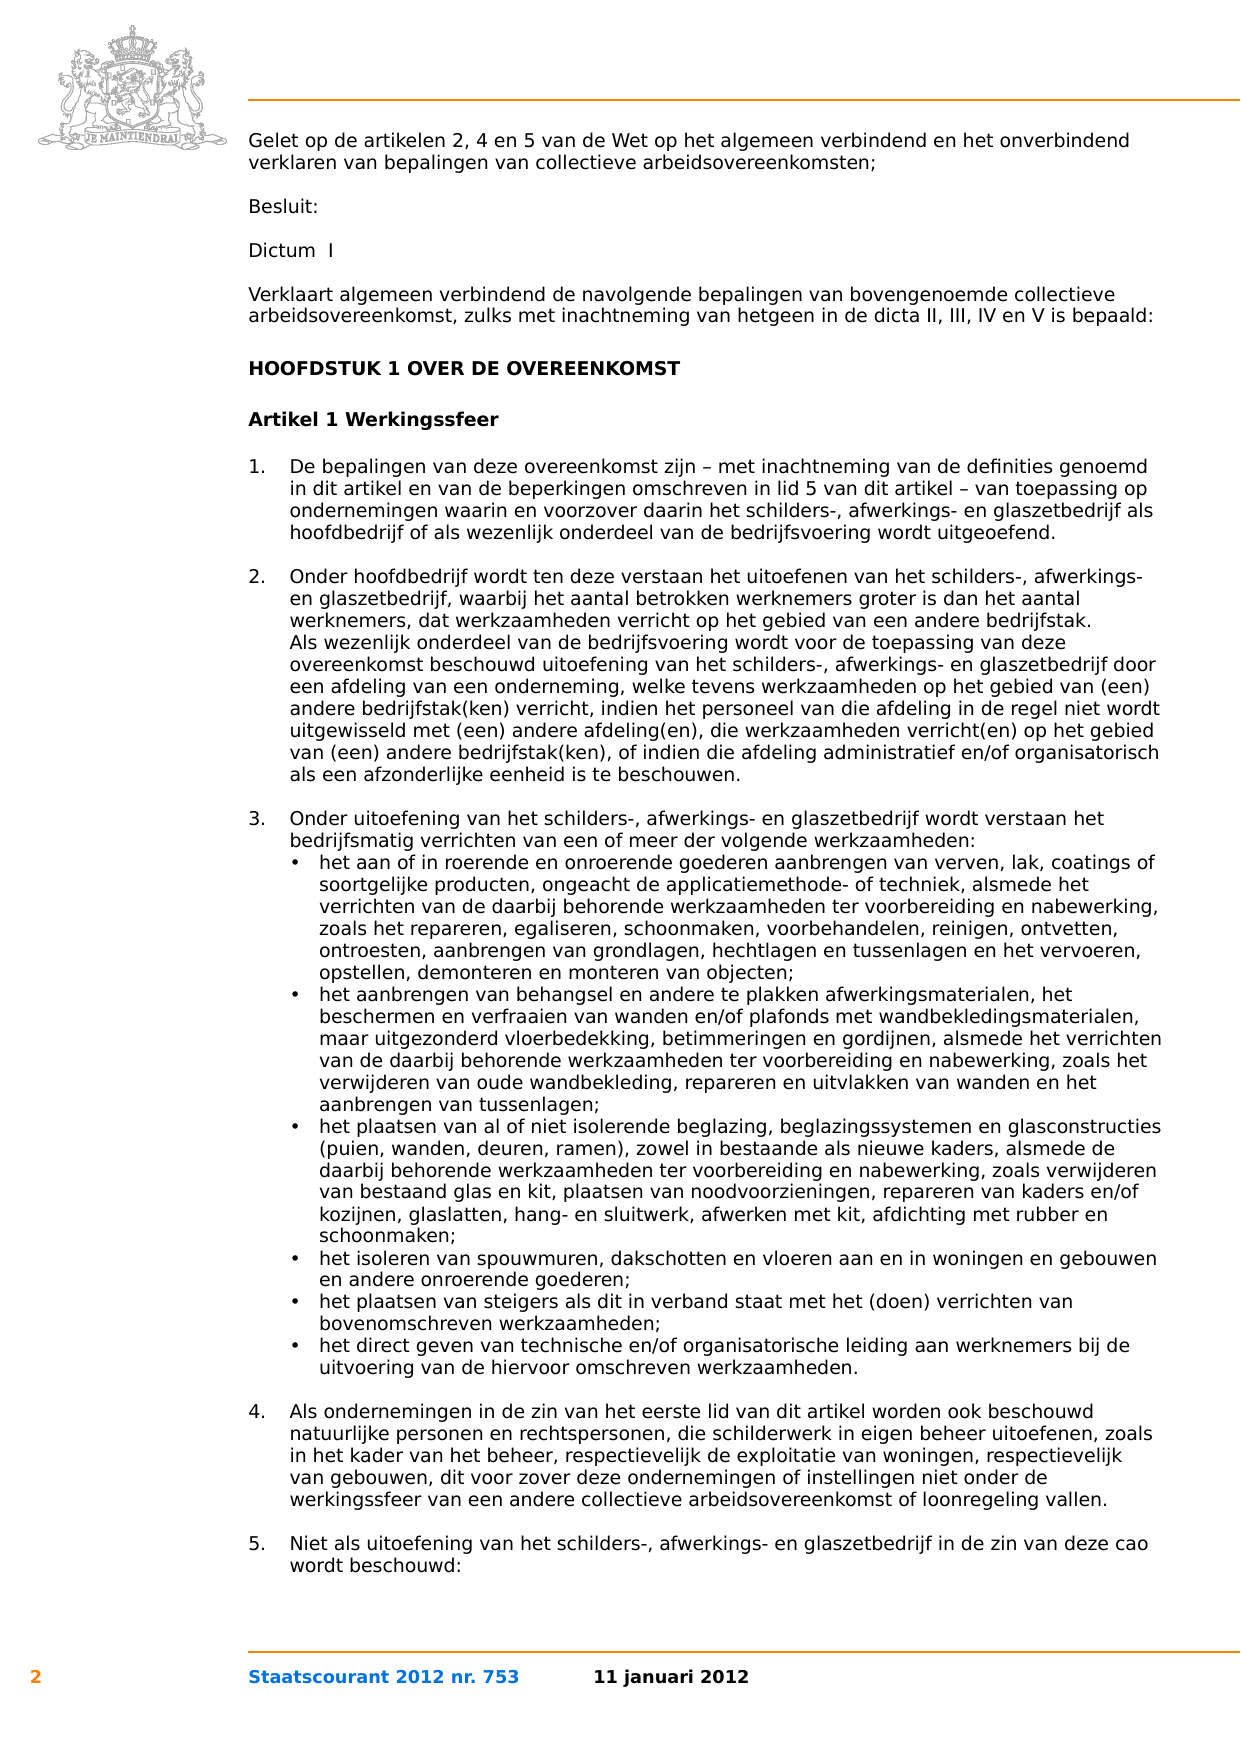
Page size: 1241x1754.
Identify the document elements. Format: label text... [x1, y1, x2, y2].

picture [38, 25, 227, 150]
text Besluit: [248, 196, 1163, 218]
text • het direct geven van technische en/of organisatorische leiding aan werknemers bij de uitvoering van de hiervoor omschreven werkzaamheden. [289, 1335, 1163, 1379]
text 3. Onder uitoefening van het schilders-, afwerkings- en glaszetbedrijf wordt verstaan het bedrijfsmatig verrichten van een of meer der volgende werkzaamheden: [248, 808, 1163, 852]
text Als wezenlijk onderdeel van de bedrijfsvoering wordt voor de toepassing van deze overeenkomst beschouwd uitoefening van het schilders-, afwerkings- en glaszetbedrijf door een afdeling van een onderneming, welke tevens werkzaamheden op het gebied van (een) andere bedrijfstak(ken) verricht, indien het personeel van die afdeling in de regel niet wordt uitgewisseld met (een) andere afdeling(en), die werkzaamheden verricht(en) op het gebied van (een) andere bedrijfstak(ken), of indien die afdeling administratief en/of organisatorisch als een afzonderlijke eenheid is te beschouwen. [289, 632, 1163, 786]
text 5. Niet als uitoefening van het schilders-, afwerkings- en glaszetbedrijf in de zin van deze cao wordt beschouwd: [248, 1533, 1163, 1577]
text • het aanbrengen van behangsel en andere te plakken afwerkingsmaterialen, het beschermen en verfraaien van wanden en/of plafonds met wandbekledingsmaterialen, maar uitgezonderd vloerbedekking, betimmeringen en gordijnen, alsmede het verrichten van de daarbij behorende werkzaamheden ter voorbereiding en nabewerking, zoals het verwijderen van oude wandbekleding, repareren en uitvlakken van wanden en het aanbrengen van tussenlagen; [289, 984, 1163, 1116]
text • het plaatsen van al of niet isolerende beglazing, beglazingssystemen en glasconstructies (puien, wanden, deuren, ramen), zowel in bestaande als nieuwe kaders, alsmede de daarbij behorende werkzaamheden ter voorbereiding en nabewerking, zoals verwijderen van bestaand glas en kit, plaatsen van noodvoorzieningen, repareren van kaders en/of kozijnen, glaslatten, hang- en sluitwerk, afwerken met kit, afdichting met rubber en schoonmaken; [289, 1116, 1163, 1247]
text • het aan of in roerende en onroerende goederen aanbrengen van verven, lak, coatings of soortgelijke producten, ongeacht de applicatiemethode- of techniek, alsmede het verrichten van de daarbij behorende werkzaamheden ter voorbereiding en nabewerking, zoals het repareren, egaliseren, schoonmaken, voorbehandelen, reinigen, ontvetten, ontroesten, aanbrengen van grondlagen, hechtlagen en tussenlagen en het vervoeren, opstellen, demonteren en monteren van objecten; [289, 852, 1163, 984]
text Gelet op de artikelen 2, 4 en 5 van de Wet op het algemeen verbindend en het onverbindend verklaren van bepalingen van collectieve arbeidsovereenkomsten; [248, 130, 1163, 174]
subtitle Artikel 1 Werkingssfeer [248, 409, 1163, 431]
text • het plaatsen van steigers als dit in verband staat met het (doen) verrichten van bovenomschreven werkzaamheden; [289, 1291, 1163, 1335]
text 2. Onder hoofdbedrijf wordt ten deze verstaan het uitoefenen van het schilders-, afwerkings- en glaszetbedrijf, waarbij het aantal betrokken werknemers groter is dan het aantal werknemers, dat werkzaamheden verricht op het gebied van een andere bedrijfstak. [248, 566, 1163, 632]
text • het isoleren van spouwmuren, dakschotten en vloeren aan en in woningen en gebouwen en andere onroerende goederen; [289, 1247, 1163, 1291]
text Dictum I [248, 239, 1163, 262]
text Verklaart algemeen verbindend de navolgende bepalingen van bovengenoemde collectieve arbeidsovereenkomst, zulks met inachtneming van hetgeen in de dicta II, III, IV en V is bepaald: [248, 283, 1163, 327]
text 4. Als ondernemingen in de zin van het eerste lid van dit artikel worden ook beschouwd natuurlijke personen en rechtspersonen, die schilderwerk in eigen beheer uitoefenen, zoals in het kader van het beheer, respectievelijk de exploitatie van woningen, respectievelijk van gebouwen, dit voor zover deze ondernemingen of instellingen niet onder de werkingssfeer van een andere collectieve arbeidsovereenkomst of loonregeling vallen. [248, 1401, 1163, 1511]
text 1. De bepalingen van deze overeenkomst zijn – met inachtneming van de definities genoemd in dit artikel en van de beperkingen omschreven in lid 5 van dit artikel – van toepassing op ondernemingen waarin en voorzover daarin het schilders-, afwerkings- en glaszetbedrijf als hoofdbedrijf of als wezenlijk onderdeel van de bedrijfsvoering wordt uitgeoefend. [248, 456, 1163, 544]
subtitle HOOFDSTUK 1 OVER DE OVEREENKOMST [248, 357, 1163, 379]
